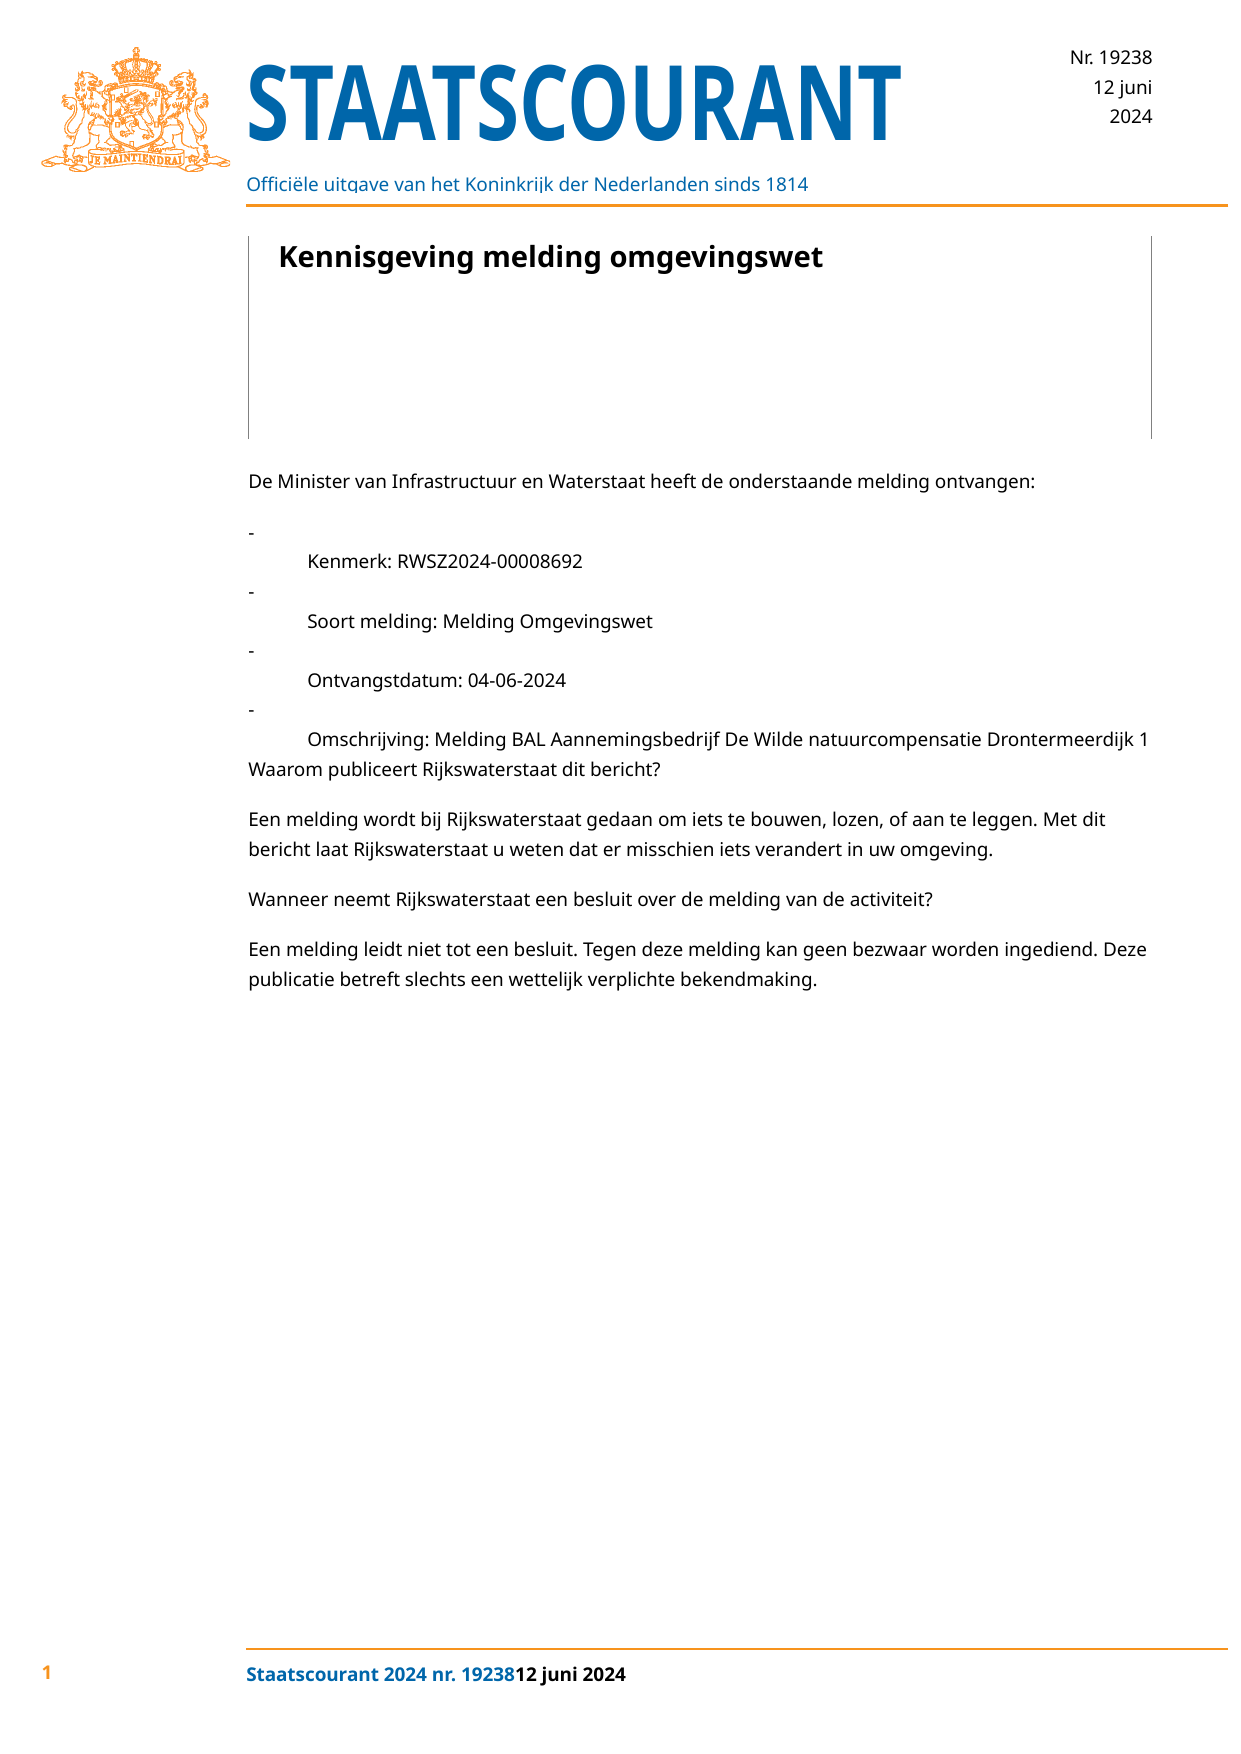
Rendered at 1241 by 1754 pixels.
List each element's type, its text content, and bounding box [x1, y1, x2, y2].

picture [912, 236, 1090, 414]
text Een melding wordt bij Rijkswaterstaat gedaan om iets te bouwen, lozen, of aan te leggen. Met dit bericht laat Rijkswaterstaat u weten dat er misschien iets verandert in uw omgeving. [248, 806, 1152, 861]
list Omschrijving: Melding BAL Aannemingsbedrijf De Wilde natuurcompensatie Drontermeerdijk 1 [248, 726, 1152, 752]
text Een melding leidt niet tot een besluit. Tegen deze melding kan geen bezwaar worden ingediend. Deze publicatie betreft slechts een wettelijk verplichte bekendmaking. [248, 937, 1152, 992]
table_header [1090, 236, 1151, 413]
text Waarom publiceert Rijkswaterstaat dit bericht? [248, 756, 1152, 781]
picture [41, 47, 231, 172]
table_header [850, 414, 1151, 439]
text De Minister van Infrastructuur en Waterstaat heeft de onderstaande melding ontvangen: [248, 469, 1152, 494]
text Wanneer neemt Rijkswaterstaat een besluit over de melding van de activiteit? [248, 886, 1152, 912]
list Ontvangstdatum: 04-06-2024 [248, 667, 1152, 693]
list Soort melding: Melding Omgevingswet [248, 608, 1152, 633]
table_header [850, 236, 912, 413]
table_header Kennisgeving melding omgevingswet [249, 236, 850, 439]
list Kenmerk: RWSZ2024-00008692 [248, 549, 1152, 574]
